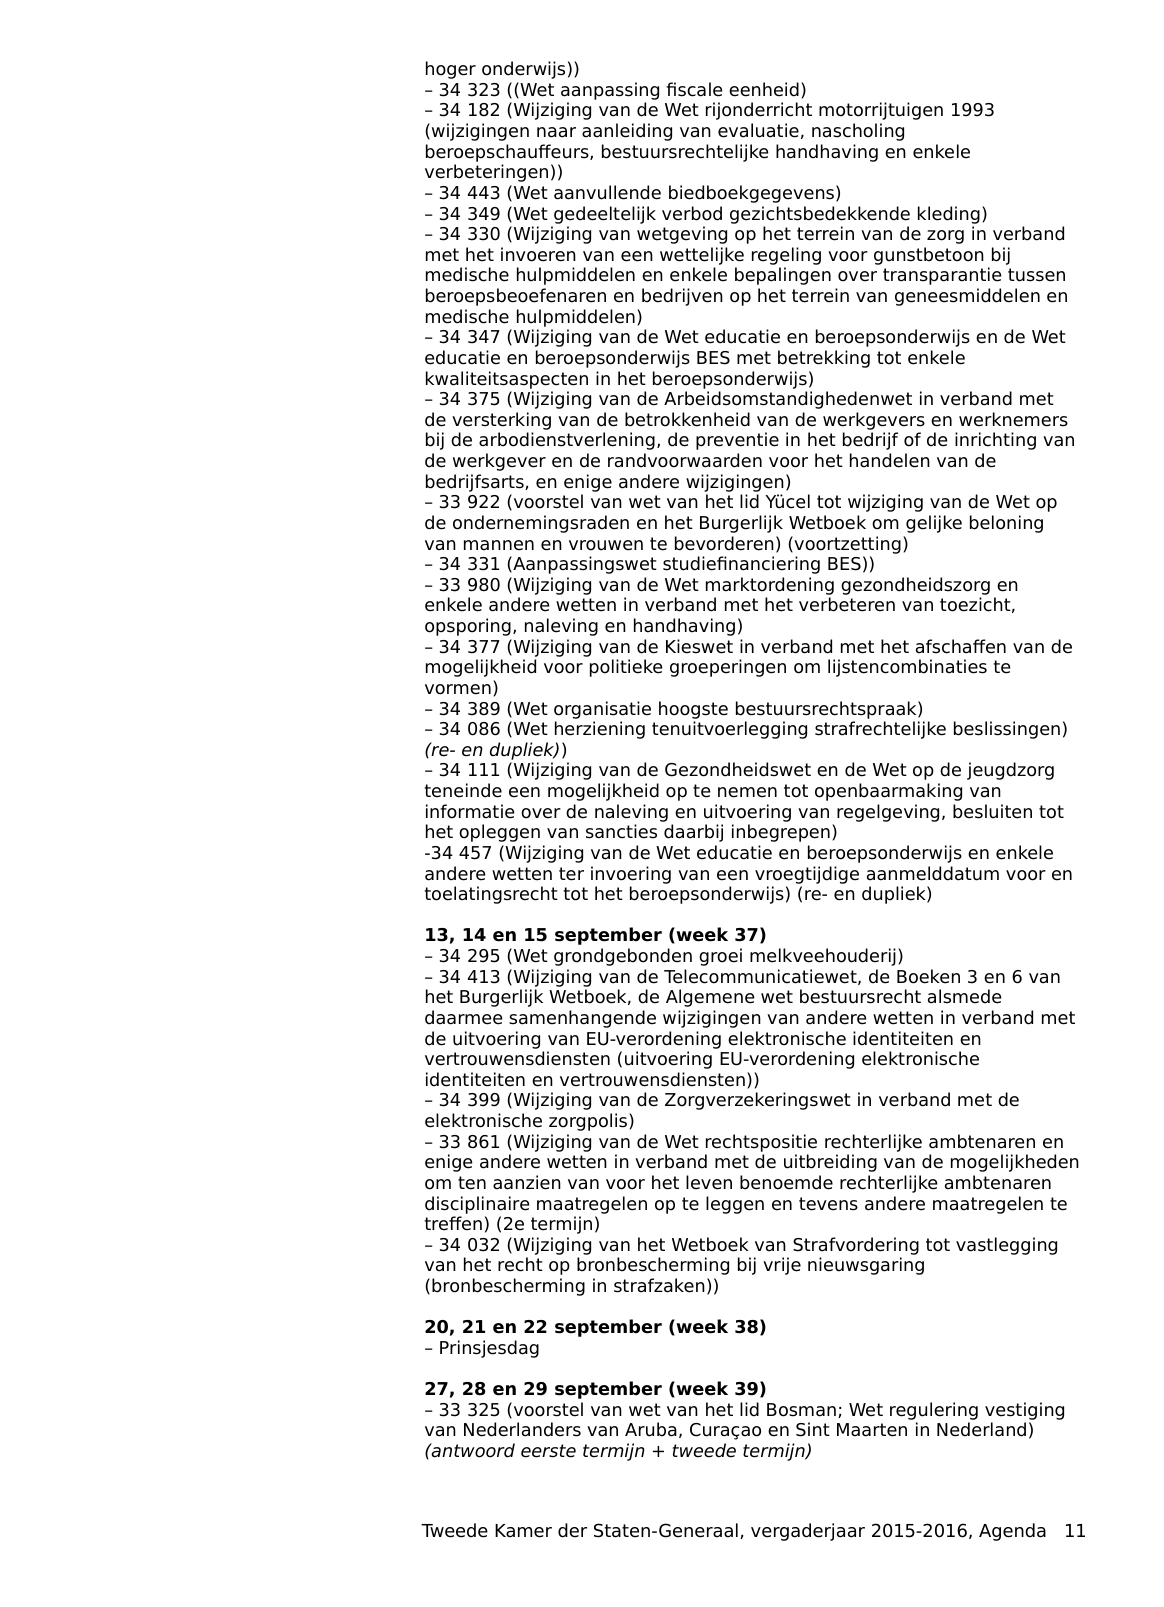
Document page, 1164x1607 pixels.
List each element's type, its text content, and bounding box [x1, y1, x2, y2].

table_cell [401, 554, 418, 575]
table_cell [77, 925, 401, 946]
table_cell [77, 1297, 401, 1317]
table_cell 20, 21 en 22 september (week 38) [418, 1317, 1087, 1338]
table_cell [401, 59, 418, 80]
table_cell [77, 183, 401, 203]
table_cell [401, 1359, 418, 1379]
table_cell [401, 1379, 418, 1400]
table_cell [401, 224, 418, 327]
table_cell [77, 637, 401, 698]
table_cell [401, 699, 418, 719]
table_cell [77, 1359, 401, 1379]
table_cell – 34 330 (Wijziging van wetgeving op het terrein van de zorg in verband met het invoeren van een wettelijke regeling voor gunstbetoon bij medische hulpmiddelen en enkele bepalingen over transparantie tussen beroepsbeoefenaren en bedrijven op het terrein van geneesmiddelen en medische hulpmiddelen) [418, 224, 1087, 327]
table_cell [77, 575, 401, 637]
table_cell – 34 323 ((Wet aanpassing fiscale eenheid) [418, 80, 1087, 100]
table_cell [77, 554, 401, 575]
table_cell [77, 100, 401, 183]
table_cell [401, 760, 418, 843]
table_cell [401, 905, 418, 925]
table_cell [77, 1400, 401, 1462]
table_cell [401, 575, 418, 637]
table_cell [401, 327, 418, 389]
table_cell – 34 295 (Wet grondgebonden groei melkveehouderij) [418, 946, 1087, 967]
table_cell 13, 14 en 15 september (week 37) [418, 925, 1087, 946]
table_cell 27, 28 en 29 september (week 39) [418, 1379, 1087, 1400]
table_cell [401, 1090, 418, 1132]
table_cell [401, 183, 418, 203]
table_cell [401, 80, 418, 100]
table_cell [401, 1235, 418, 1297]
table_cell [77, 905, 401, 925]
table_cell – 33 325 (voorstel van wet van het lid Bosman; Wet regulering vestiging van Nederlanders van Aruba, Curaçao en Sint Maarten in Nederland) (antwoord eerste termijn + tweede termijn) [418, 1400, 1087, 1462]
table_cell [77, 224, 401, 327]
table_cell – 34 377 (Wijziging van de Kieswet in verband met het afschaffen van de mogelijkheid voor politieke groeperingen om lijstencombinaties te vormen) [418, 637, 1087, 698]
table_cell [77, 327, 401, 389]
table_cell – 33 861 (Wijziging van de Wet rechtspositie rechterlijke ambtenaren en enige andere wetten in verband met de uitbreiding van de mogelijkheden om ten aanzien van voor het leven benoemde rechterlijke ambtenaren disciplinaire maatregelen op te leggen en tevens andere maatregelen te treffen) (2e termijn) [418, 1132, 1087, 1235]
table_cell [77, 492, 401, 554]
table_cell [77, 1090, 401, 1132]
table_cell [77, 1379, 401, 1400]
table_cell [401, 204, 418, 224]
table_cell [418, 1359, 1087, 1379]
table_cell [77, 699, 401, 719]
table_cell [401, 925, 418, 946]
table_cell [77, 1132, 401, 1235]
table_cell [401, 843, 418, 905]
table_cell – 34 375 (Wijziging van de Arbeidsomstandighedenwet in verband met de versterking van de betrokkenheid van de werkgevers en werknemers bij de arbodienstverlening, de preventie in het bedrijf of de inrichting van de werkgever en de randvoorwaarden voor het handelen van de bedrijfsarts, en enige andere wijzigingen) [418, 389, 1087, 492]
table_cell – 34 032 (Wijziging van het Wetboek van Strafvordering tot vastlegging van het recht op bronbescherming bij vrije nieuwsgaring (bronbescherming in strafzaken)) [418, 1235, 1087, 1297]
table_cell – 34 331 (Aanpassingswet studiefinanciering BES)) [418, 554, 1087, 575]
table_cell [77, 389, 401, 492]
table_cell – Prinsjesdag [418, 1338, 1087, 1358]
table_cell [77, 843, 401, 905]
table_cell [77, 59, 401, 80]
table_cell – 34 349 (Wet gedeeltelijk verbod gezichtsbedekkende kleding) [418, 204, 1087, 224]
table_cell – 34 182 (Wijziging van de Wet rijonderricht motorrijtuigen 1993 (wijzigingen naar aanleiding van evaluatie, nascholing beroepschauffeurs, bestuursrechtelijke handhaving en enkele verbeteringen)) [418, 100, 1087, 183]
table_cell [401, 946, 418, 967]
table_cell [77, 946, 401, 967]
table_cell [401, 1338, 418, 1358]
table_cell – 34 399 (Wijziging van de Zorgverzekeringswet in verband met de elektronische zorgpolis) [418, 1090, 1087, 1132]
table_cell [401, 719, 418, 760]
table_cell [418, 905, 1087, 925]
table_cell [401, 492, 418, 554]
table_cell – 34 413 (Wijziging van de Telecommunicatiewet, de Boeken 3 en 6 van het Burgerlijk Wetboek, de Algemene wet bestuursrecht alsmede daarmee samenhangende wijzigingen van andere wetten in verband met de uitvoering van EU-verordening elektronische identiteiten en vertrouwensdiensten (uitvoering EU-verordening elektronische identiteiten en vertrouwensdiensten)) [418, 967, 1087, 1090]
table_cell -34 457 (Wijziging van de Wet educatie en beroepsonderwijs en enkele andere wetten ter invoering van een vroegtijdige aanmelddatum voor en toelatingsrecht tot het beroepsonderwijs) (re- en dupliek) [418, 843, 1087, 905]
table_cell [77, 760, 401, 843]
table_cell [401, 1317, 418, 1338]
table_cell [401, 637, 418, 698]
table_cell [401, 967, 418, 1090]
table_cell hoger onderwijs)) [418, 59, 1087, 80]
table_cell [418, 1297, 1087, 1317]
table_cell [77, 1317, 401, 1338]
table_cell – 34 389 (Wet organisatie hoogste bestuursrechtspraak) [418, 699, 1087, 719]
table_cell [77, 1338, 401, 1358]
table_cell – 34 443 (Wet aanvullende biedboekgegevens) [418, 183, 1087, 203]
table_cell [77, 204, 401, 224]
table_cell [401, 100, 418, 183]
table_cell [401, 1400, 418, 1462]
table_cell [401, 1297, 418, 1317]
table_cell – 33 980 (Wijziging van de Wet marktordening gezondheidszorg en enkele andere wetten in verband met het verbeteren van toezicht, opsporing, naleving en handhaving) [418, 575, 1087, 637]
table_cell – 33 922 (voorstel van wet van het lid Yücel tot wijziging van de Wet op de ondernemingsraden en het Burgerlijk Wetboek om gelijke beloning van mannen en vrouwen te bevorderen) (voortzetting) [418, 492, 1087, 554]
table_cell [77, 1235, 401, 1297]
table_cell [401, 389, 418, 492]
table_cell – 34 086 (Wet herziening tenuitvoerlegging strafrechtelijke beslissingen) (re- en dupliek)) [418, 719, 1087, 760]
table_cell [401, 1132, 418, 1235]
table_cell [77, 967, 401, 1090]
table_cell [77, 719, 401, 760]
table_cell [77, 80, 401, 100]
table_cell – 34 111 (Wijziging van de Gezondheidswet en de Wet op de jeugdzorg teneinde een mogelijkheid op te nemen tot openbaarmaking van informatie over de naleving en uitvoering van regelgeving, besluiten tot het opleggen van sancties daarbij inbegrepen) [418, 760, 1087, 843]
table_cell – 34 347 (Wijziging van de Wet educatie en beroepsonderwijs en de Wet educatie en beroepsonderwijs BES met betrekking tot enkele kwaliteitsaspecten in het beroepsonderwijs) [418, 327, 1087, 389]
